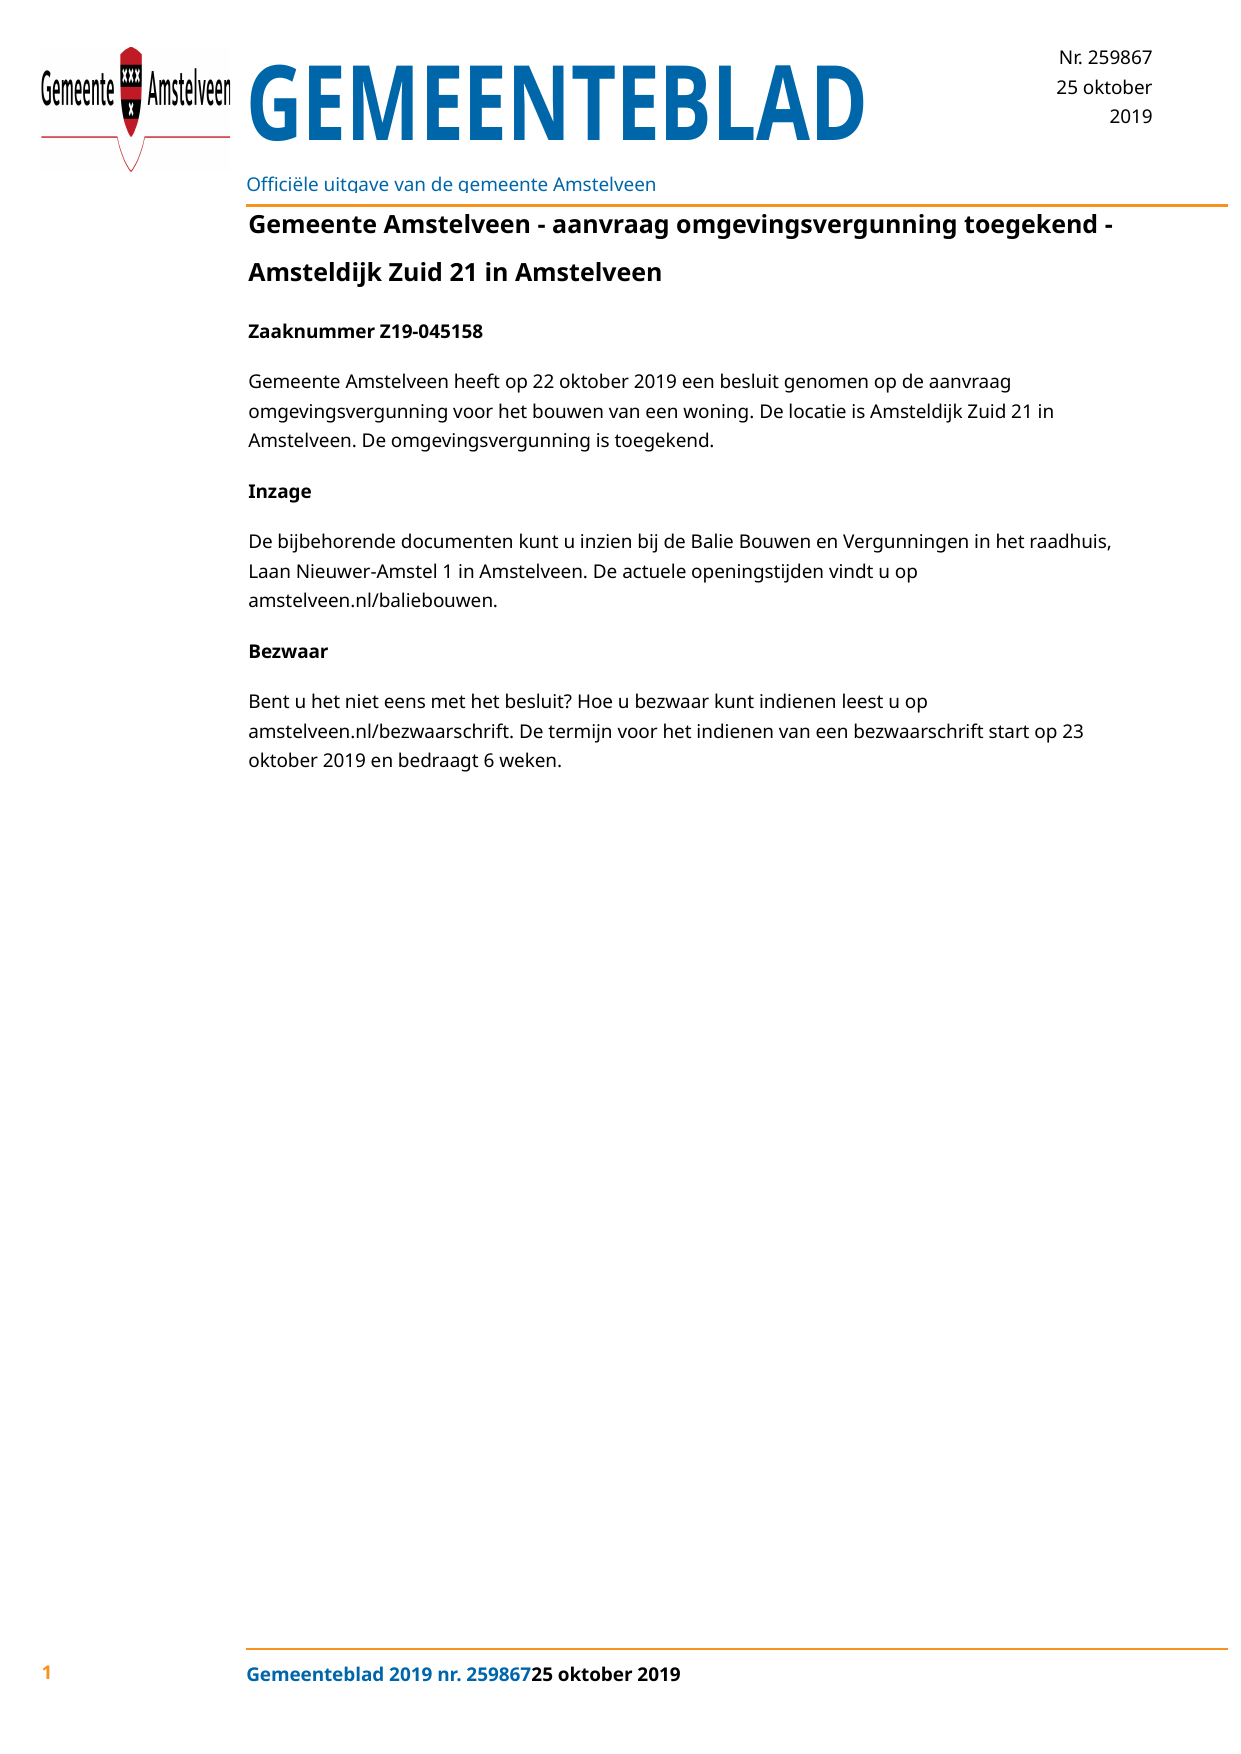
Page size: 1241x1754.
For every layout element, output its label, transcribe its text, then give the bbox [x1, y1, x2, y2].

text Zaaknummer Z19-045158 [248, 318, 1152, 344]
text De bijbehorende documenten kunt u inzien bij de Balie Bouwen en Vergunningen in het raadhuis, Laan Nieuwer-Amstel 1 in Amstelveen. De actuele openingstijden vindt u op amstelveen.nl/baliebouwen. [248, 528, 1152, 613]
text Bezwaar [248, 638, 1152, 664]
picture [41, 47, 231, 172]
text Gemeente Amstelveen heeft op 22 oktober 2019 een besluit genomen op de aanvraag omgevingsvergunning voor het bouwen van een woning. De locatie is Amsteldijk Zuid 21 in Amstelveen. De omgevingsvergunning is toegekend. [248, 368, 1152, 453]
text Gemeente Amstelveen - aanvraag omgevingsvergunning toegekend - Amsteldijk Zuid 21 in Amstelveen [248, 207, 1152, 288]
text Bent u het niet eens met het besluit? Hoe u bezwaar kunt indienen leest u op amstelveen.nl/bezwaarschrift. De termijn voor het indienen van een bezwaarschrift start op 23 oktober 2019 en bedraagt 6 weken. [248, 688, 1152, 773]
text Inzage [248, 478, 1152, 504]
